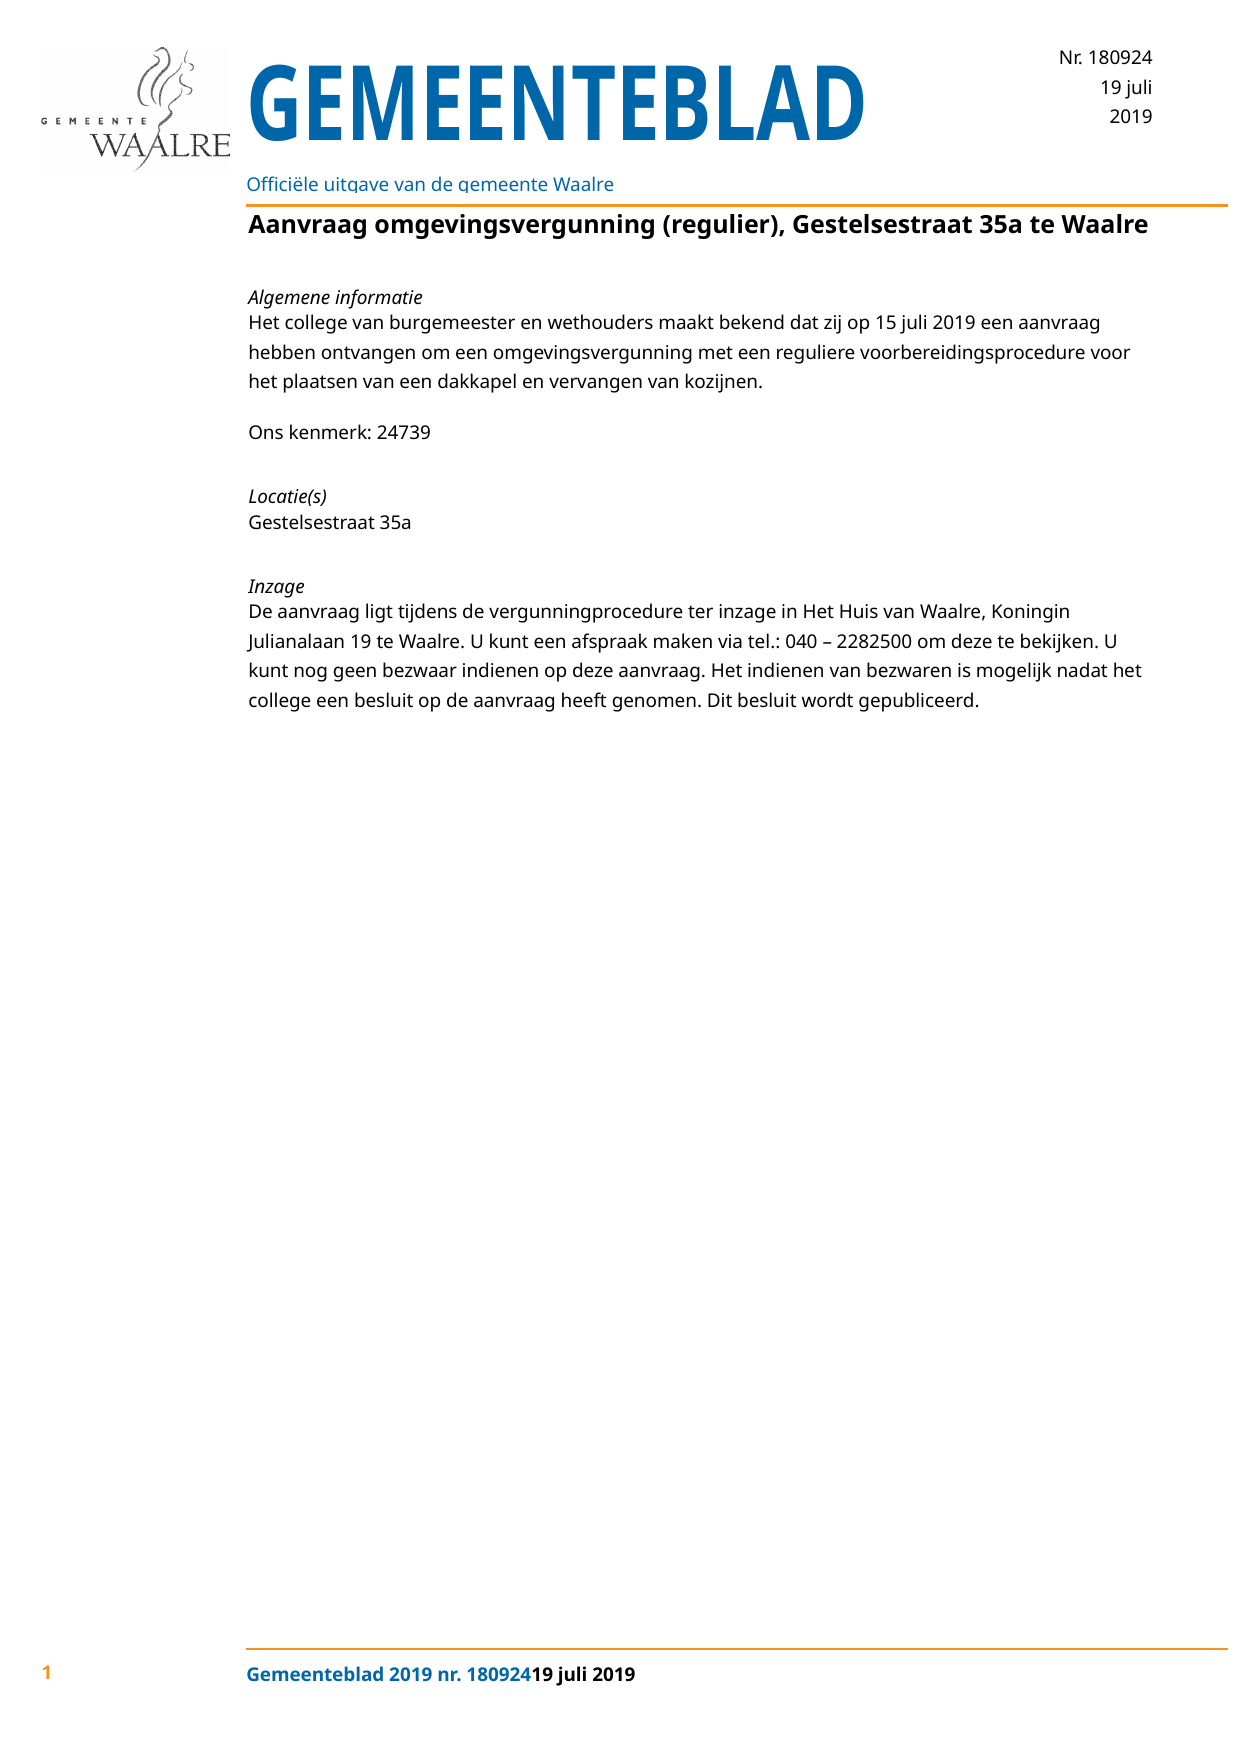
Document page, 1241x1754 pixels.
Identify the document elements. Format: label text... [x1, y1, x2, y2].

text Het college van burgemeester en wethouders maakt bekend dat zij op 15 juli 2019 een aanvraag hebben ontvangen om een omgevingsvergunning met een reguliere voorbereidingsprocedure voor het plaatsen van een dakkapel en vervangen van kozijnen. [248, 309, 1152, 394]
text Inzage [248, 573, 1152, 598]
text Aanvraag omgevingsvergunning (regulier), Gestelsestraat 35a te Waalre [248, 207, 1152, 241]
text Gestelsestraat 35a [248, 509, 1152, 534]
picture [41, 47, 231, 172]
text Ons kenmerk: 24739 [248, 419, 1152, 445]
text Locatie(s) [248, 483, 1152, 509]
text Algemene informatie [248, 284, 1152, 309]
text De aanvraag ligt tijdens de vergunningprocedure ter inzage in Het Huis van Waalre, Koningin Julianalaan 19 te Waalre. U kunt een afspraak maken via tel.: 040 – 2282500 om deze te bekijken. U kunt nog geen bezwaar indienen op deze aanvraag. Het indienen van bezwaren is mogelijk nadat het college een besluit op de aanvraag heeft genomen. Dit besluit wordt gepubliceerd. [248, 598, 1152, 713]
